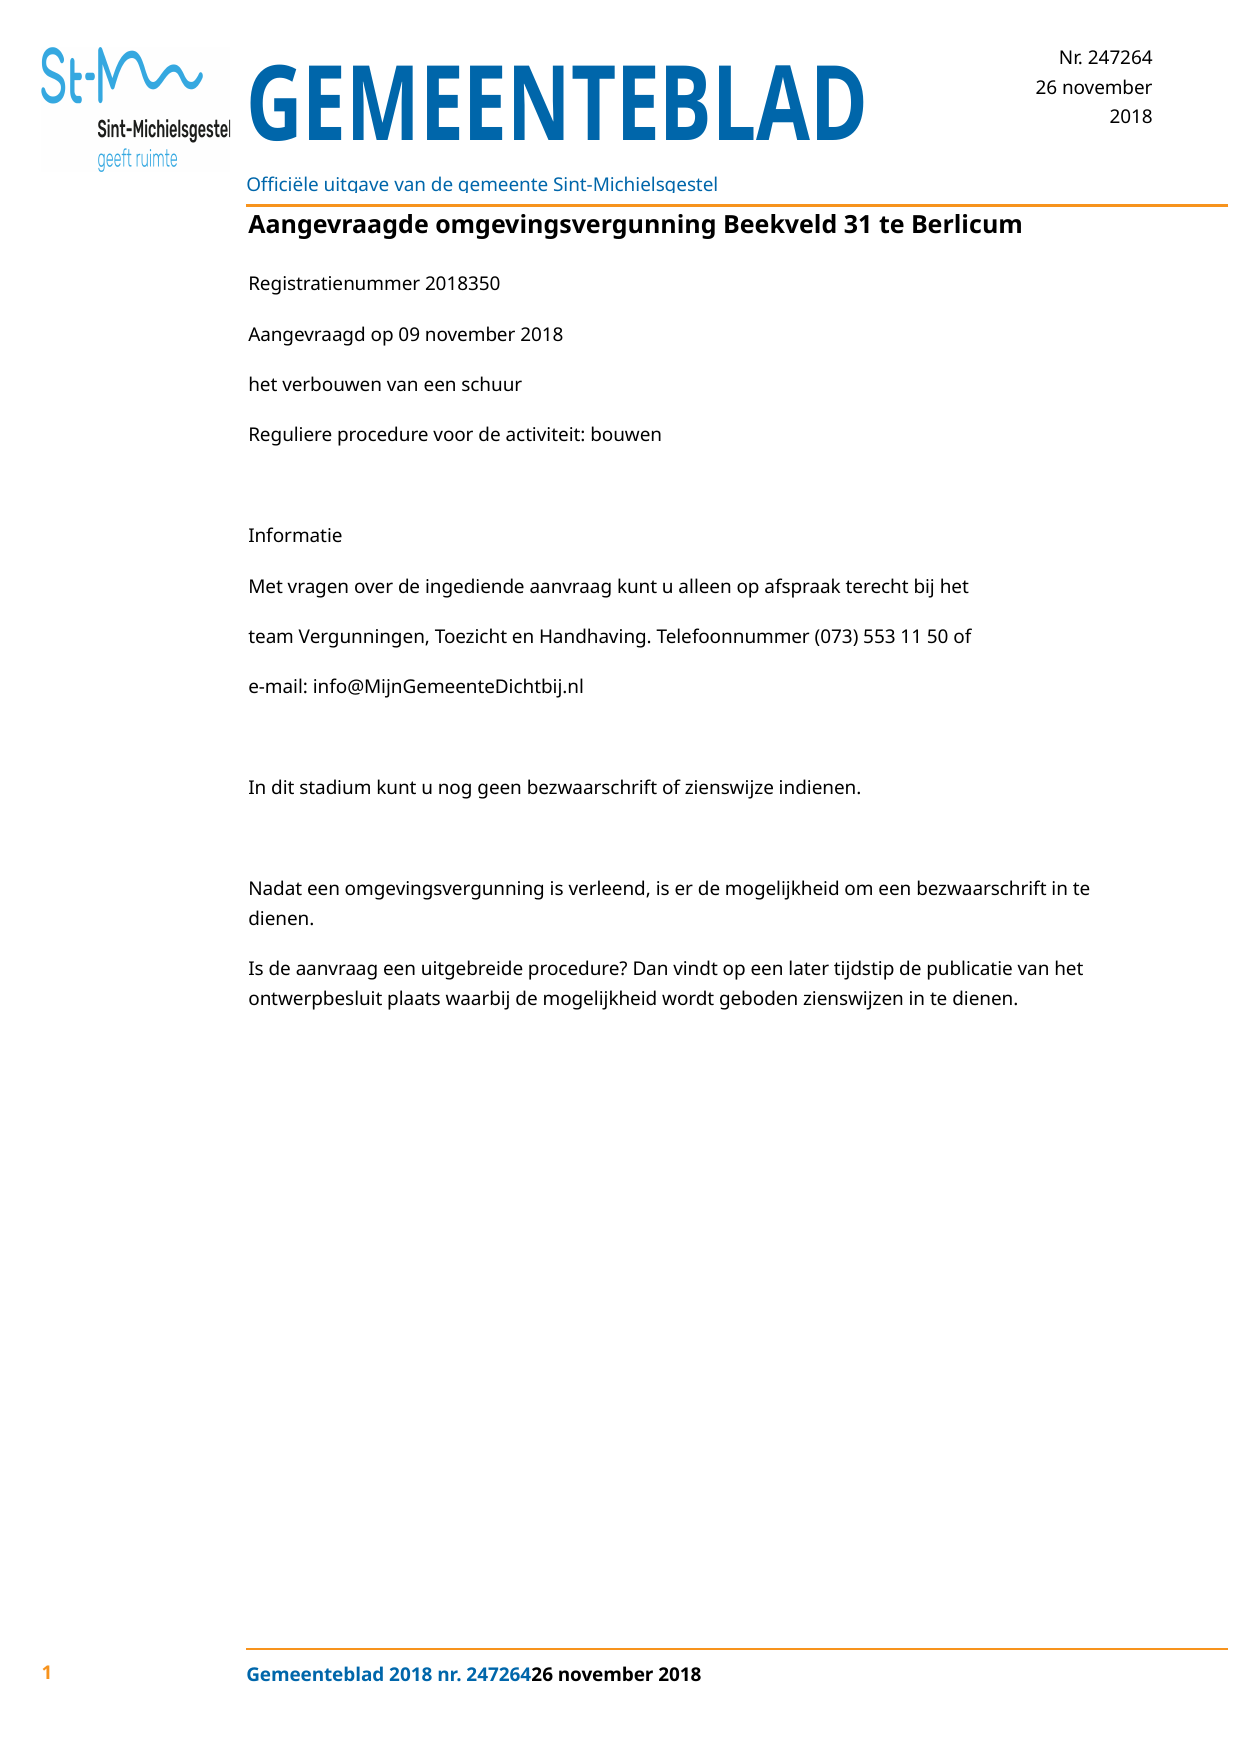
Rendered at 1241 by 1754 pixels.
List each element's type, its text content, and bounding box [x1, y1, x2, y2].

text team Vergunningen, Toezicht en Handhaving. Telefoonnummer (073) 553 11 50 of [248, 623, 1152, 649]
text Registratienummer 2018350 [248, 270, 1152, 296]
text het verbouwen van een schuur [248, 371, 1152, 397]
text Reguliere procedure voor de activiteit: bouwen [248, 422, 1152, 447]
text Aangevraagde omgevingsvergunning Beekveld 31 te Berlicum [248, 207, 1152, 241]
text Nadat een omgevingsvergunning is verleend, is er de mogelijkheid om een bezwaarschrift in te dienen. [248, 875, 1152, 931]
text e-mail: info@MijnGemeenteDichtbij.nl [248, 674, 1152, 699]
text Is de aanvraag een uitgebreide procedure? Dan vindt op een later tijdstip de publicatie van het ontwerpbesluit plaats waarbij de mogelijkheid wordt geboden zienswijzen in te dienen. [248, 955, 1152, 1011]
picture [41, 47, 231, 172]
text Met vragen over de ingediende aanvraag kunt u alleen op afspraak terecht bij het [248, 573, 1152, 598]
text Aangevraagd op 09 november 2018 [248, 321, 1152, 346]
text Informatie [248, 522, 1152, 548]
text In dit stadium kunt u nog geen bezwaarschrift of zienswijze indienen. [248, 774, 1152, 800]
